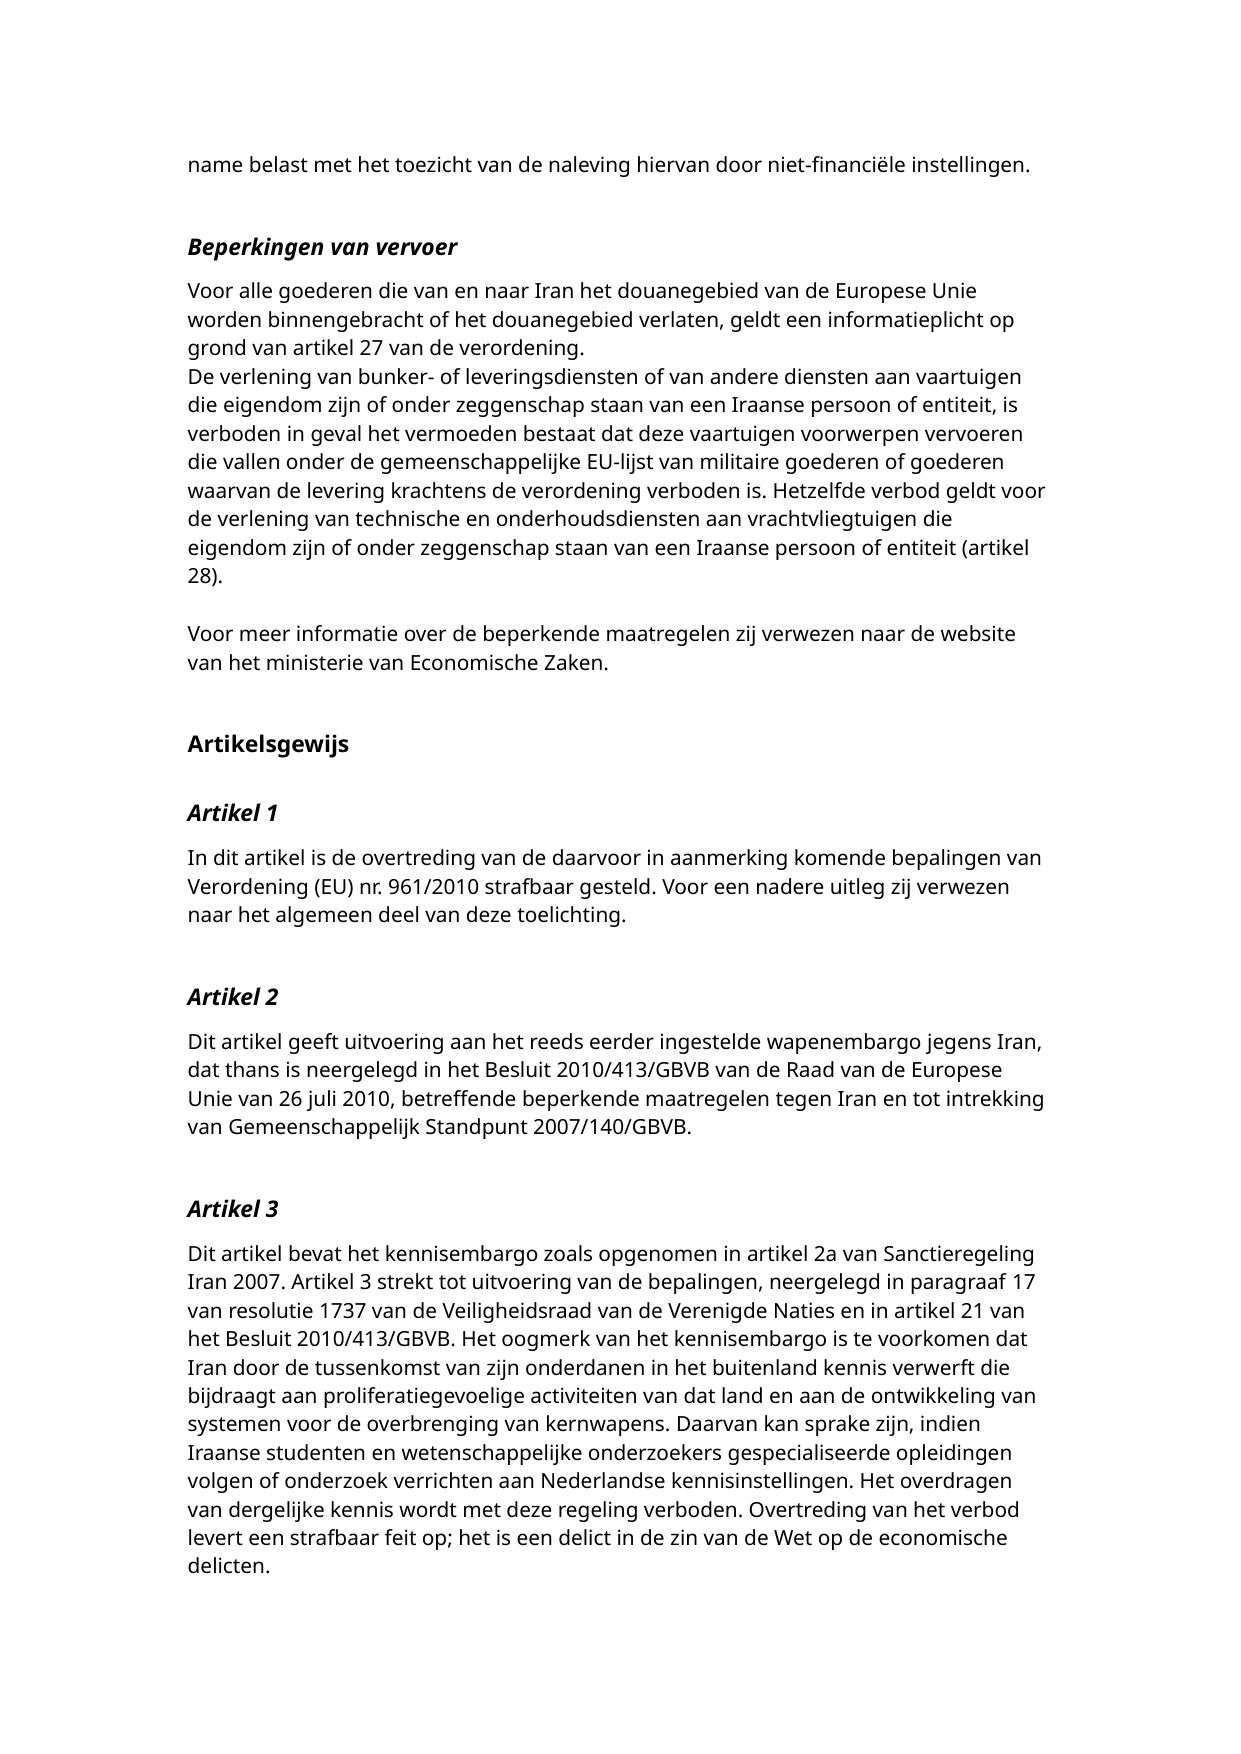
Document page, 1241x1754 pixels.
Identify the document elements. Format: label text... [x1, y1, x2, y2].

text Voor alle goederen die van en naar Iran het douanegebied van de Europese Unie worden binnengebracht of het douanegebied verlaten, geldt een informatieplicht op grond van artikel 27 van de verordening. [187, 277, 1053, 362]
subtitle Artikel 2 [187, 981, 1053, 1012]
subtitle Artikel 1 [187, 797, 1053, 828]
text Voor meer informatie over de beperkende maatregelen zij verwezen naar de website van het ministerie van Economische Zaken. [187, 619, 1053, 676]
text Dit artikel bevat het kennisembargo zoals opgenomen in artikel 2a van Sanctieregeling Iran 2007. Artikel 3 strekt tot uitvoering van de bepalingen, neergelegd in paragraaf 17 van resolutie 1737 van de Veiligheidsraad van de Verenigde Naties en in artikel 21 van het Besluit 2010/413/GBVB. Het oogmerk van het kennisembargo is te voorkomen dat Iran door de tussenkomst van zijn onderdanen in het buitenland kennis verwerft die bijdraagt aan proliferatiegevoelige activiteiten van dat land en aan de ontwikkeling van systemen voor de overbrenging van kernwapens. Daarvan kan sprake zijn, indien Iraanse studenten en wetenschappelijke onderzoekers gespecialiseerde opleidingen volgen of onderzoek verrichten aan Nederlandse kennisinstellingen. Het overdragen van dergelijke kennis wordt met deze regeling verboden. Overtreding van het verbod levert een strafbaar feit op; het is een delict in de zin van de Wet op de economische delicten. [187, 1239, 1053, 1580]
text name belast met het toezicht van de naleving hiervan door niet-financiële instellingen. [187, 150, 1053, 178]
subtitle Artikelsgewijs [187, 728, 1053, 759]
subtitle Artikel 3 [187, 1193, 1053, 1224]
text De verlening van bunker- of leveringsdiensten of van andere diensten aan vaartuigen die eigendom zijn of onder zeggenschap staan van een Iraanse persoon of entiteit, is verboden in geval het vermoeden bestaat dat deze vaartuigen voorwerpen vervoeren die vallen onder de gemeenschappelijke EU-lijst van militaire goederen of goederen waarvan de levering krachtens de verordening verboden is. Hetzelfde verbod geldt voor de verlening van technische en onderhoudsdiensten aan vrachtvliegtuigen die eigendom zijn of onder zeggenschap staan van een Iraanse persoon of entiteit (artikel 28). [187, 362, 1053, 589]
subtitle Beperkingen van vervoer [187, 230, 1053, 262]
text Dit artikel geeft uitvoering aan het reeds eerder ingestelde wapenembargo jegens Iran, dat thans is neergelegd in het Besluit 2010/413/GBVB van de Raad van de Europese Unie van 26 juli 2010, betreffende beperkende maatregelen tegen Iran en tot intrekking van Gemeenschappelijk Standpunt 2007/140/GBVB. [187, 1027, 1053, 1141]
text In dit artikel is de overtreding van de daarvoor in aanmerking komende bepalingen van Verordening (EU) nr. 961/2010 strafbaar gesteld. Voor een nadere uitleg zij verwezen naar het algemeen deel van deze toelichting. [187, 843, 1053, 929]
